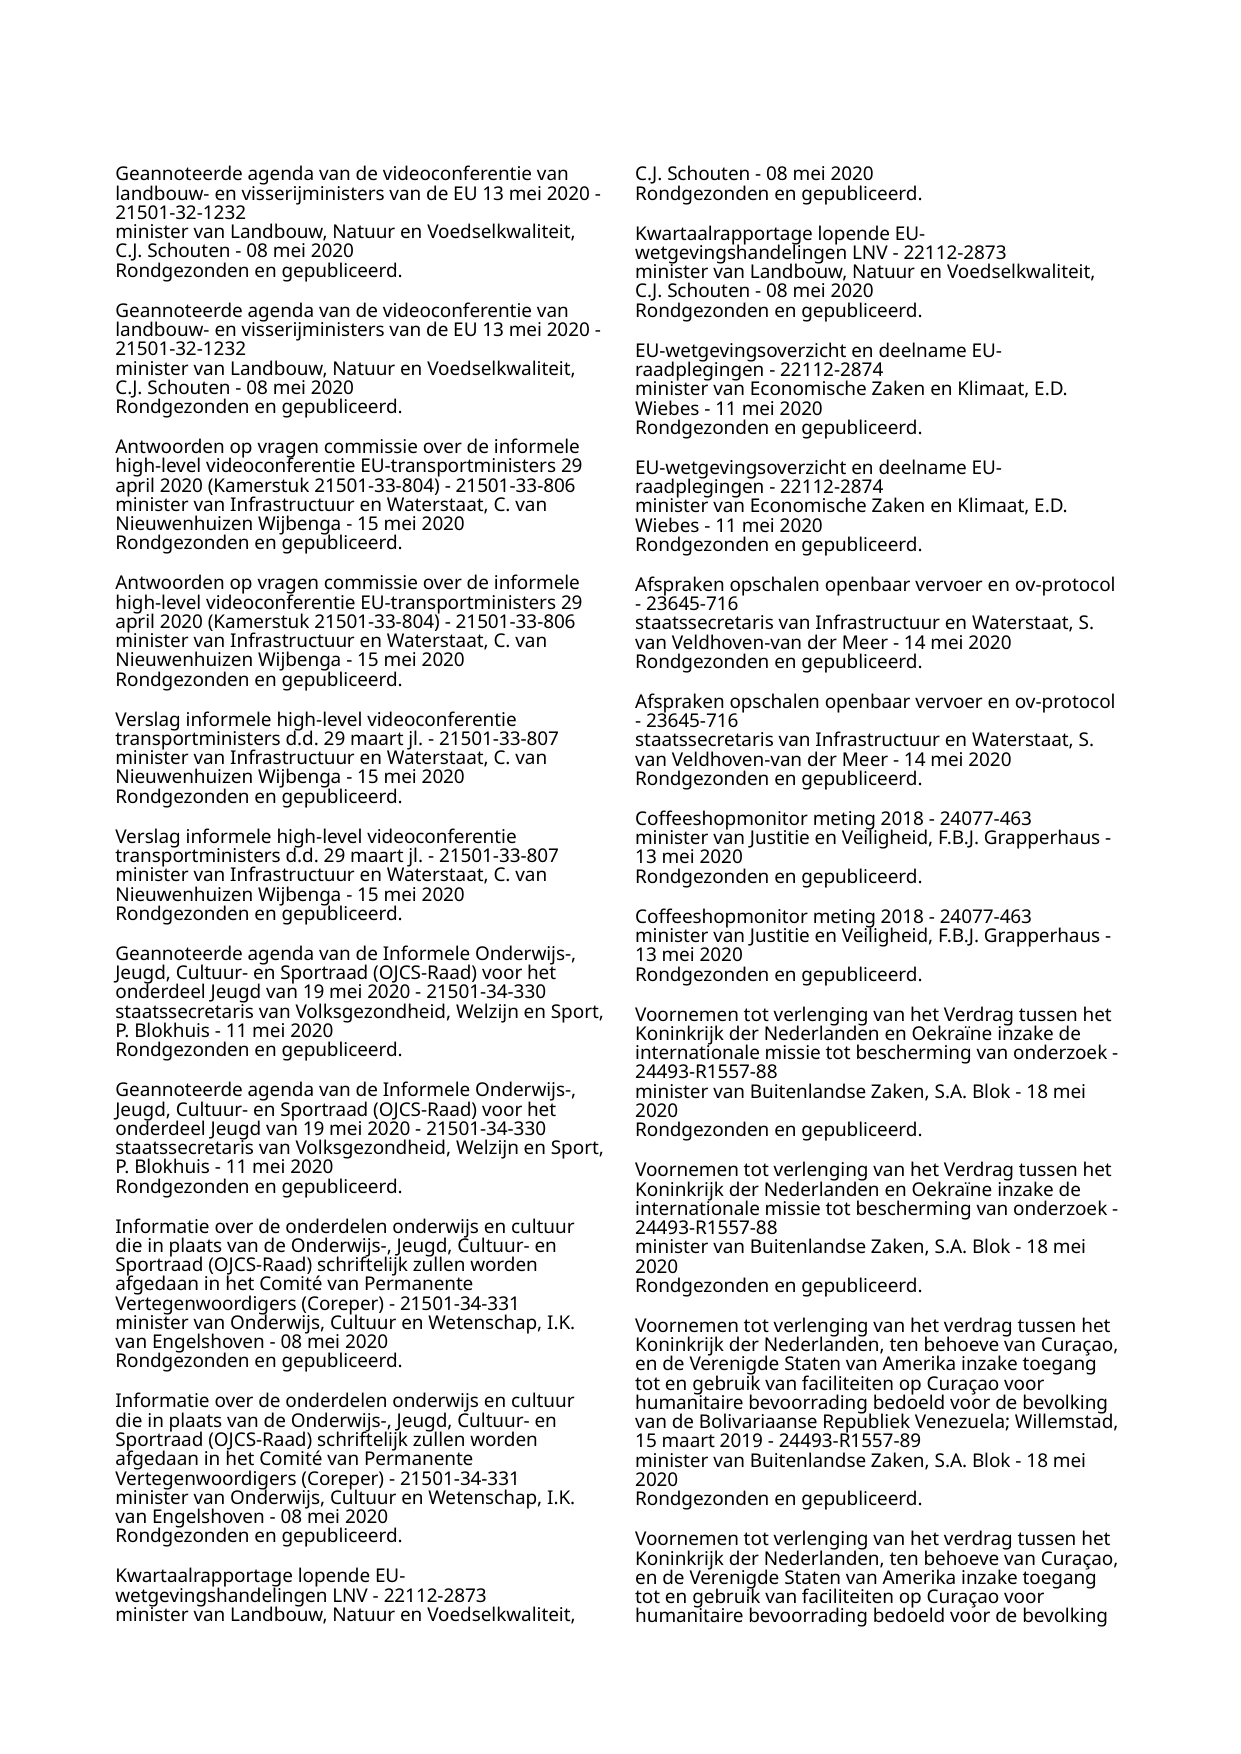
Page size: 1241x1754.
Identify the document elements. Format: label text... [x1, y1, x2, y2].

text minister van Infrastructuur en Waterstaat, C. van Nieuwenhuizen Wijbenga - 15 mei 2020 [115, 632, 605, 671]
text minister van Landbouw, Natuur en Voedselkwaliteit, C.J. Schouten - 08 mei 2020 [115, 223, 605, 262]
text Antwoorden op vragen commissie over de informele high-level videoconferentie EU-transportministers 29 april 2020 (Kamerstuk 21501-33-804) - 21501-33-806 [115, 574, 605, 632]
text staatssecretaris van Volksgezondheid, Welzijn en Sport, P. Blokhuis - 11 mei 2020 [115, 1003, 605, 1041]
text Voornemen tot verlenging van het Verdrag tussen het Koninkrijk der Nederlanden en Oekraïne inzake de internationale missie tot bescherming van onderzoek - 24493-R1557-88 [635, 1006, 1125, 1083]
text Afspraken opschalen openbaar vervoer en ov-protocol - 23645-716 [635, 576, 1125, 614]
text EU-wetgevingsoverzicht en deelname EU-raadplegingen - 22112-2874 [635, 342, 1125, 380]
text Rondgezonden en gepubliceerd. [115, 1527, 605, 1547]
text C.J. Schouten - 08 mei 2020 [635, 165, 1125, 184]
text Coffeeshopmonitor meting 2018 - 24077-463 [635, 810, 1125, 829]
text Rondgezonden en gepubliceerd. [115, 398, 605, 417]
text minister van Landbouw, Natuur en Voedselkwaliteit, [115, 1606, 605, 1625]
text Rondgezonden en gepubliceerd. [635, 302, 1125, 321]
text Geannoteerde agenda van de Informele Onderwijs-, Jeugd, Cultuur- en Sportraad (OJCS-Raad) voor het onderdeel Jeugd van 19 mei 2020 - 21501-34-330 [115, 945, 605, 1003]
text Rondgezonden en gepubliceerd. [115, 1041, 605, 1061]
text staatssecretaris van Infrastructuur en Waterstaat, S. van Veldhoven-van der Meer - 14 mei 2020 [635, 614, 1125, 653]
text Kwartaalrapportage lopende EU-wetgevingshandelingen LNV - 22112-2873 [635, 224, 1125, 263]
text Informatie over de onderdelen onderwijs en cultuur die in plaats van de Onderwijs-, Jeugd, Cultuur- en Sportraad (OJCS-Raad) schriftelijk zullen worden afgedaan in het Comité van Permanente Vertegenwoordigers (Coreper) - 21501-34-331 [115, 1392, 605, 1489]
text Rondgezonden en gepubliceerd. [635, 653, 1125, 672]
text minister van Justitie en Veiligheid, F.B.J. Grapperhaus - 13 mei 2020 [635, 829, 1125, 868]
text minister van Onderwijs, Cultuur en Wetenschap, I.K. van Engelshoven - 08 mei 2020 [115, 1489, 605, 1527]
text Verslag informele high-level videoconferentie transportministers d.d. 29 maart jl. - 21501-33-807 [115, 711, 605, 749]
text minister van Buitenlandse Zaken, S.A. Blok - 18 mei 2020 [635, 1083, 1125, 1121]
text minister van Landbouw, Natuur en Voedselkwaliteit, C.J. Schouten - 08 mei 2020 [635, 263, 1125, 302]
text staatssecretaris van Volksgezondheid, Welzijn en Sport, P. Blokhuis - 11 mei 2020 [115, 1139, 605, 1178]
text Voornemen tot verlenging van het verdrag tussen het Koninkrijk der Nederlanden, ten behoeve van Curaçao, en de Verenigde Staten van Amerika inzake toegang tot en gebruik van faciliteiten op Curaçao voor humanitaire bevoorrading bedoeld voor de bevolking van de Bolivariaanse Republiek Venezuela; Willemstad, 15 maart 2019 - 24493-R1557-89 [635, 1317, 1125, 1452]
text Geannoteerde agenda van de Informele Onderwijs-, Jeugd, Cultuur- en Sportraad (OJCS-Raad) voor het onderdeel Jeugd van 19 mei 2020 - 21501-34-330 [115, 1081, 605, 1139]
text Geannoteerde agenda van de videoconferentie van landbouw- en visserijministers van de EU 13 mei 2020 - 21501-32-1232 [115, 165, 605, 223]
text Rondgezonden en gepubliceerd. [115, 788, 605, 807]
text Rondgezonden en gepubliceerd. [115, 1178, 605, 1197]
text Rondgezonden en gepubliceerd. [115, 905, 605, 924]
text Rondgezonden en gepubliceerd. [115, 534, 605, 554]
text minister van Infrastructuur en Waterstaat, C. van Nieuwenhuizen Wijbenga - 15 mei 2020 [115, 866, 605, 905]
text Rondgezonden en gepubliceerd. [635, 868, 1125, 887]
text Rondgezonden en gepubliceerd. [115, 1352, 605, 1372]
text minister van Economische Zaken en Klimaat, E.D. Wiebes - 11 mei 2020 [635, 380, 1125, 419]
text Afspraken opschalen openbaar vervoer en ov-protocol - 23645-716 [635, 693, 1125, 731]
text minister van Economische Zaken en Klimaat, E.D. Wiebes - 11 mei 2020 [635, 497, 1125, 536]
text Rondgezonden en gepubliceerd. [635, 419, 1125, 438]
text minister van Justitie en Veiligheid, F.B.J. Grapperhaus - 13 mei 2020 [635, 927, 1125, 966]
text minister van Landbouw, Natuur en Voedselkwaliteit, C.J. Schouten - 08 mei 2020 [115, 359, 605, 398]
text minister van Onderwijs, Cultuur en Wetenschap, I.K. van Engelshoven - 08 mei 2020 [115, 1314, 605, 1352]
text Rondgezonden en gepubliceerd. [635, 1277, 1125, 1296]
text Rondgezonden en gepubliceerd. [635, 536, 1125, 555]
text Rondgezonden en gepubliceerd. [115, 671, 605, 690]
text Antwoorden op vragen commissie over de informele high-level videoconferentie EU-transportministers 29 april 2020 (Kamerstuk 21501-33-804) - 21501-33-806 [115, 438, 605, 496]
text Voornemen tot verlenging van het Verdrag tussen het Koninkrijk der Nederlanden en Oekraïne inzake de internationale missie tot bescherming van onderzoek - 24493-R1557-88 [635, 1161, 1125, 1238]
text minister van Infrastructuur en Waterstaat, C. van Nieuwenhuizen Wijbenga - 15 mei 2020 [115, 749, 605, 788]
text Rondgezonden en gepubliceerd. [635, 966, 1125, 985]
text Kwartaalrapportage lopende EU-wetgevingshandelingen LNV - 22112-2873 [115, 1567, 605, 1606]
text staatssecretaris van Infrastructuur en Waterstaat, S. van Veldhoven-van der Meer - 14 mei 2020 [635, 731, 1125, 770]
text Rondgezonden en gepubliceerd. [635, 1121, 1125, 1141]
text Rondgezonden en gepubliceerd. [635, 184, 1125, 204]
text Rondgezonden en gepubliceerd. [635, 770, 1125, 789]
text Verslag informele high-level videoconferentie transportministers d.d. 29 maart jl. - 21501-33-807 [115, 828, 605, 866]
text minister van Infrastructuur en Waterstaat, C. van Nieuwenhuizen Wijbenga - 15 mei 2020 [115, 496, 605, 534]
text Rondgezonden en gepubliceerd. [635, 1490, 1125, 1509]
text Geannoteerde agenda van de videoconferentie van landbouw- en visserijministers van de EU 13 mei 2020 - 21501-32-1232 [115, 302, 605, 359]
text minister van Buitenlandse Zaken, S.A. Blok - 18 mei 2020 [635, 1238, 1125, 1277]
text minister van Buitenlandse Zaken, S.A. Blok - 18 mei 2020 [635, 1452, 1125, 1490]
text Voornemen tot verlenging van het verdrag tussen het Koninkrijk der Nederlanden, ten behoeve van Curaçao, en de Verenigde Staten van Amerika inzake toegang tot en gebruik van faciliteiten op Curaçao voor humanitaire bevoorrading bedoeld voor de bevolking [635, 1530, 1125, 1627]
text Rondgezonden en gepubliceerd. [115, 262, 605, 281]
text Informatie over de onderdelen onderwijs en cultuur die in plaats van de Onderwijs-, Jeugd, Cultuur- en Sportraad (OJCS-Raad) schriftelijk zullen worden afgedaan in het Comité van Permanente Vertegenwoordigers (Coreper) - 21501-34-331 [115, 1218, 605, 1314]
text EU-wetgevingsoverzicht en deelname EU-raadplegingen - 22112-2874 [635, 459, 1125, 497]
text Coffeeshopmonitor meting 2018 - 24077-463 [635, 908, 1125, 927]
